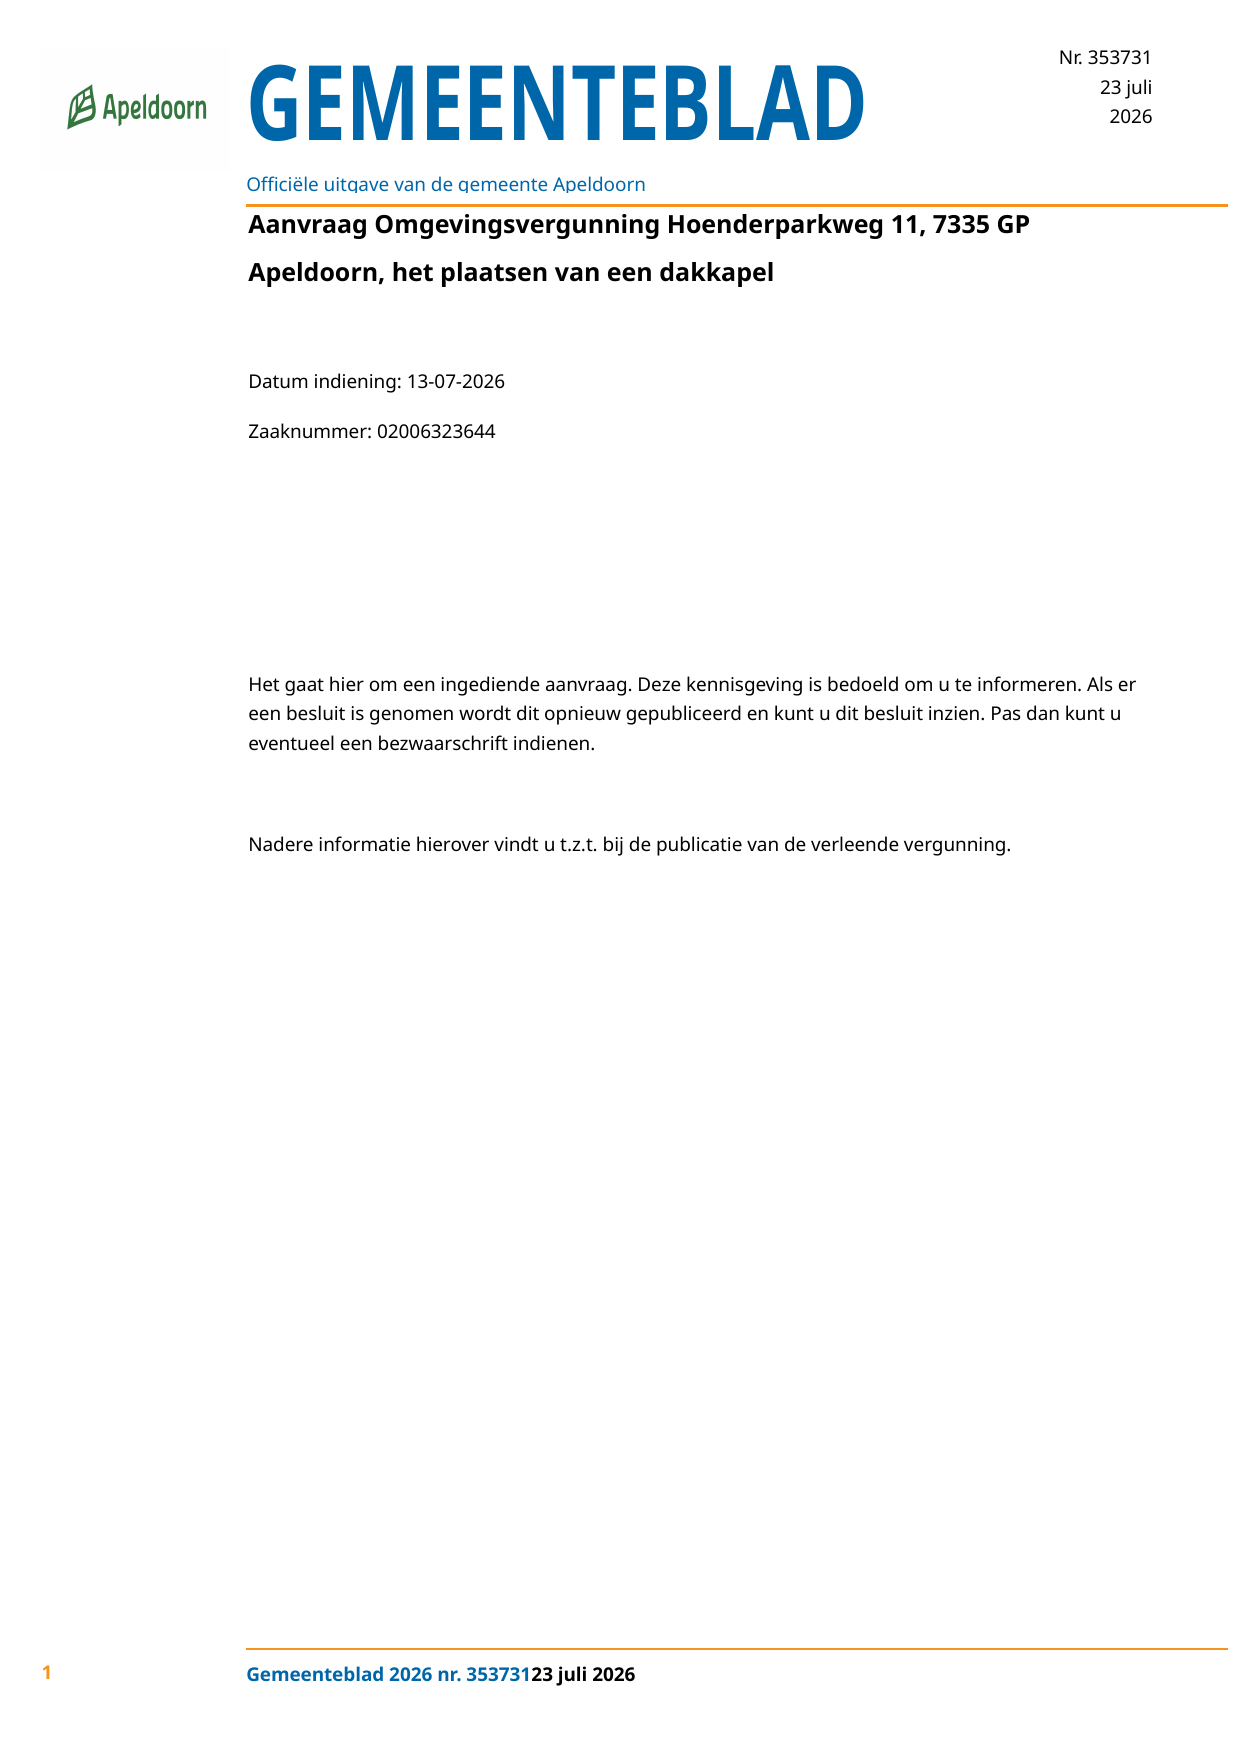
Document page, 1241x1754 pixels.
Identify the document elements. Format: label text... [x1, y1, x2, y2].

text Het gaat hier om een ingediende aanvraag. Deze kennisgeving is bedoeld om u te informeren. Als er een besluit is genomen wordt dit opnieuw gepubliceerd en kunt u dit besluit inzien. Pas dan kunt u eventueel een bezwaarschrift indienen. [248, 671, 1152, 756]
picture [41, 47, 231, 172]
text Aanvraag Omgevingsvergunning Hoenderparkweg 11, 7335 GP Apeldoorn, het plaatsen van een dakkapel [248, 207, 1152, 288]
text Nadere informatie hierover vindt u t.z.t. bij de publicatie van de verleende vergunning. [248, 831, 1152, 857]
text Datum indiening: 13-07-2026 [248, 368, 1152, 394]
text Zaaknummer: 02006323644 [248, 419, 1152, 444]
